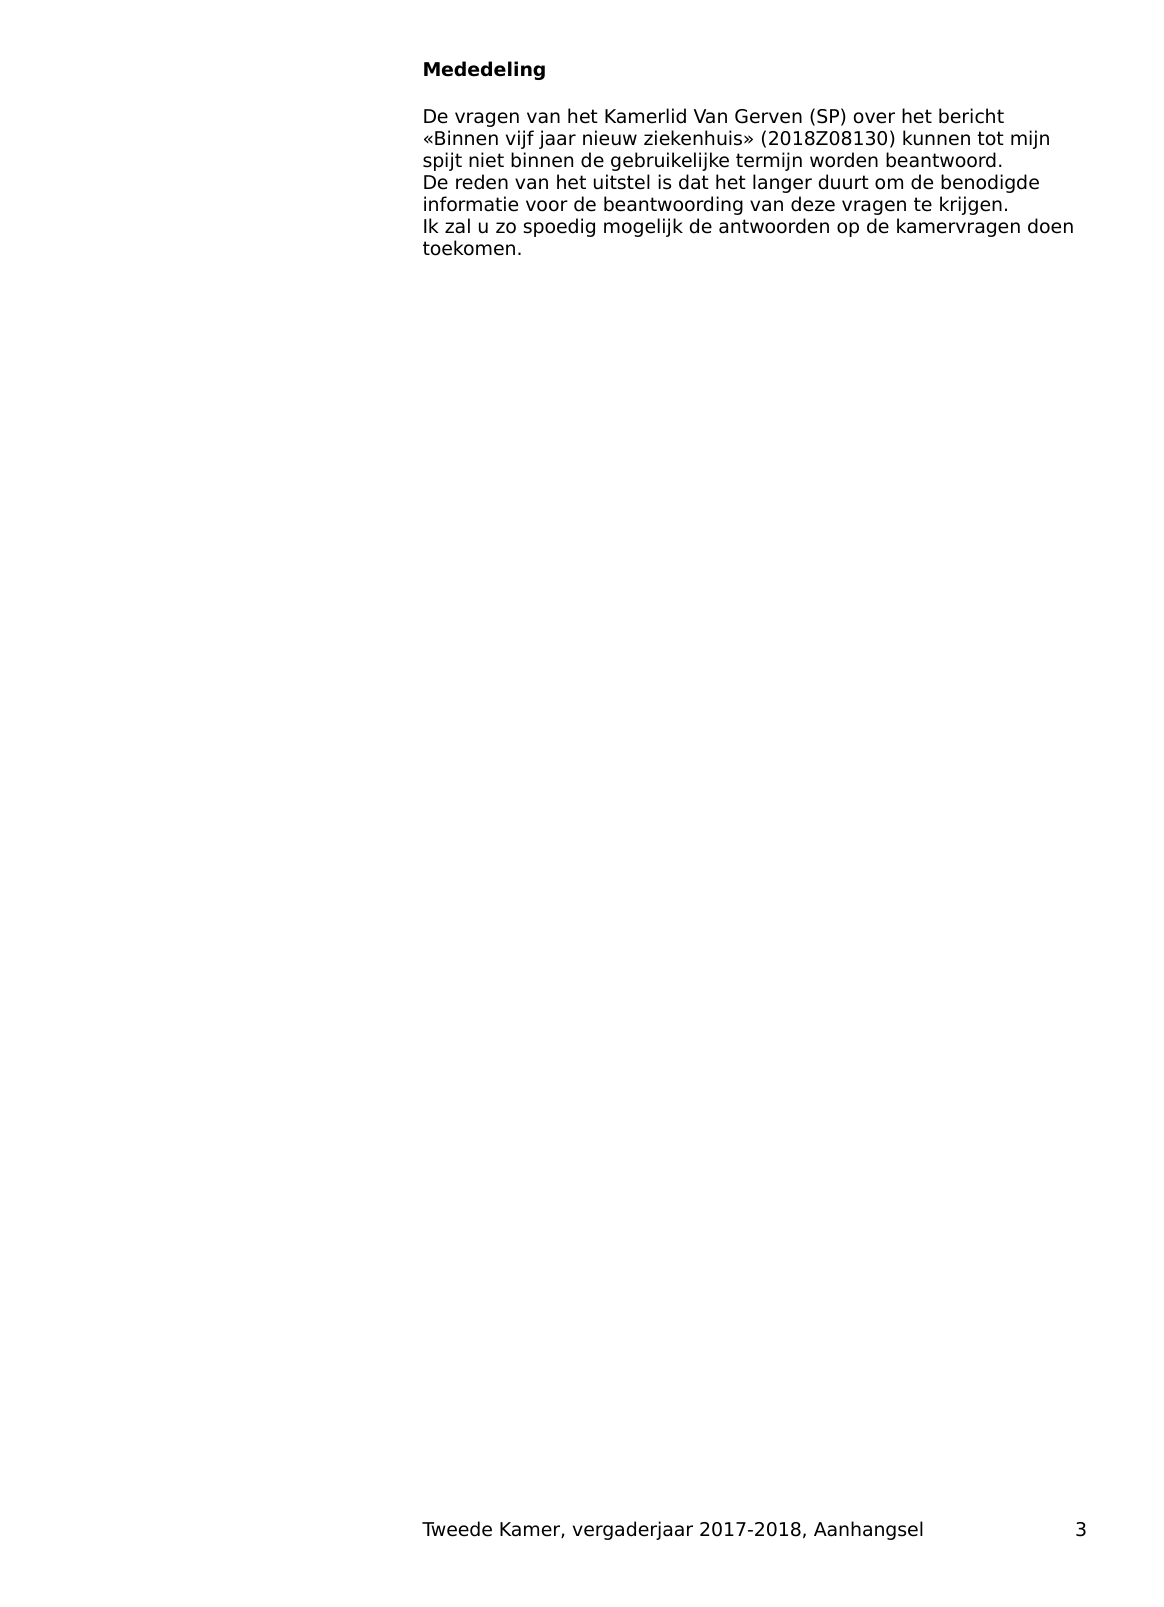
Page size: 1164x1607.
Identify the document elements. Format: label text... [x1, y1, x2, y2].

text De reden van het uitstel is dat het langer duurt om de benodigde informatie voor de beantwoording van deze vragen te krijgen. [422, 172, 1087, 216]
text Ik zal u zo spoedig mogelijk de antwoorden op de kamervragen doen toekomen. [422, 216, 1087, 260]
subtitle Mededeling [422, 59, 1087, 81]
text De vragen van het Kamerlid Van Gerven (SP) over het bericht «Binnen vijf jaar nieuw ziekenhuis» (2018Z08130) kunnen tot mijn spijt niet binnen de gebruikelijke termijn worden beantwoord. [422, 106, 1087, 172]
